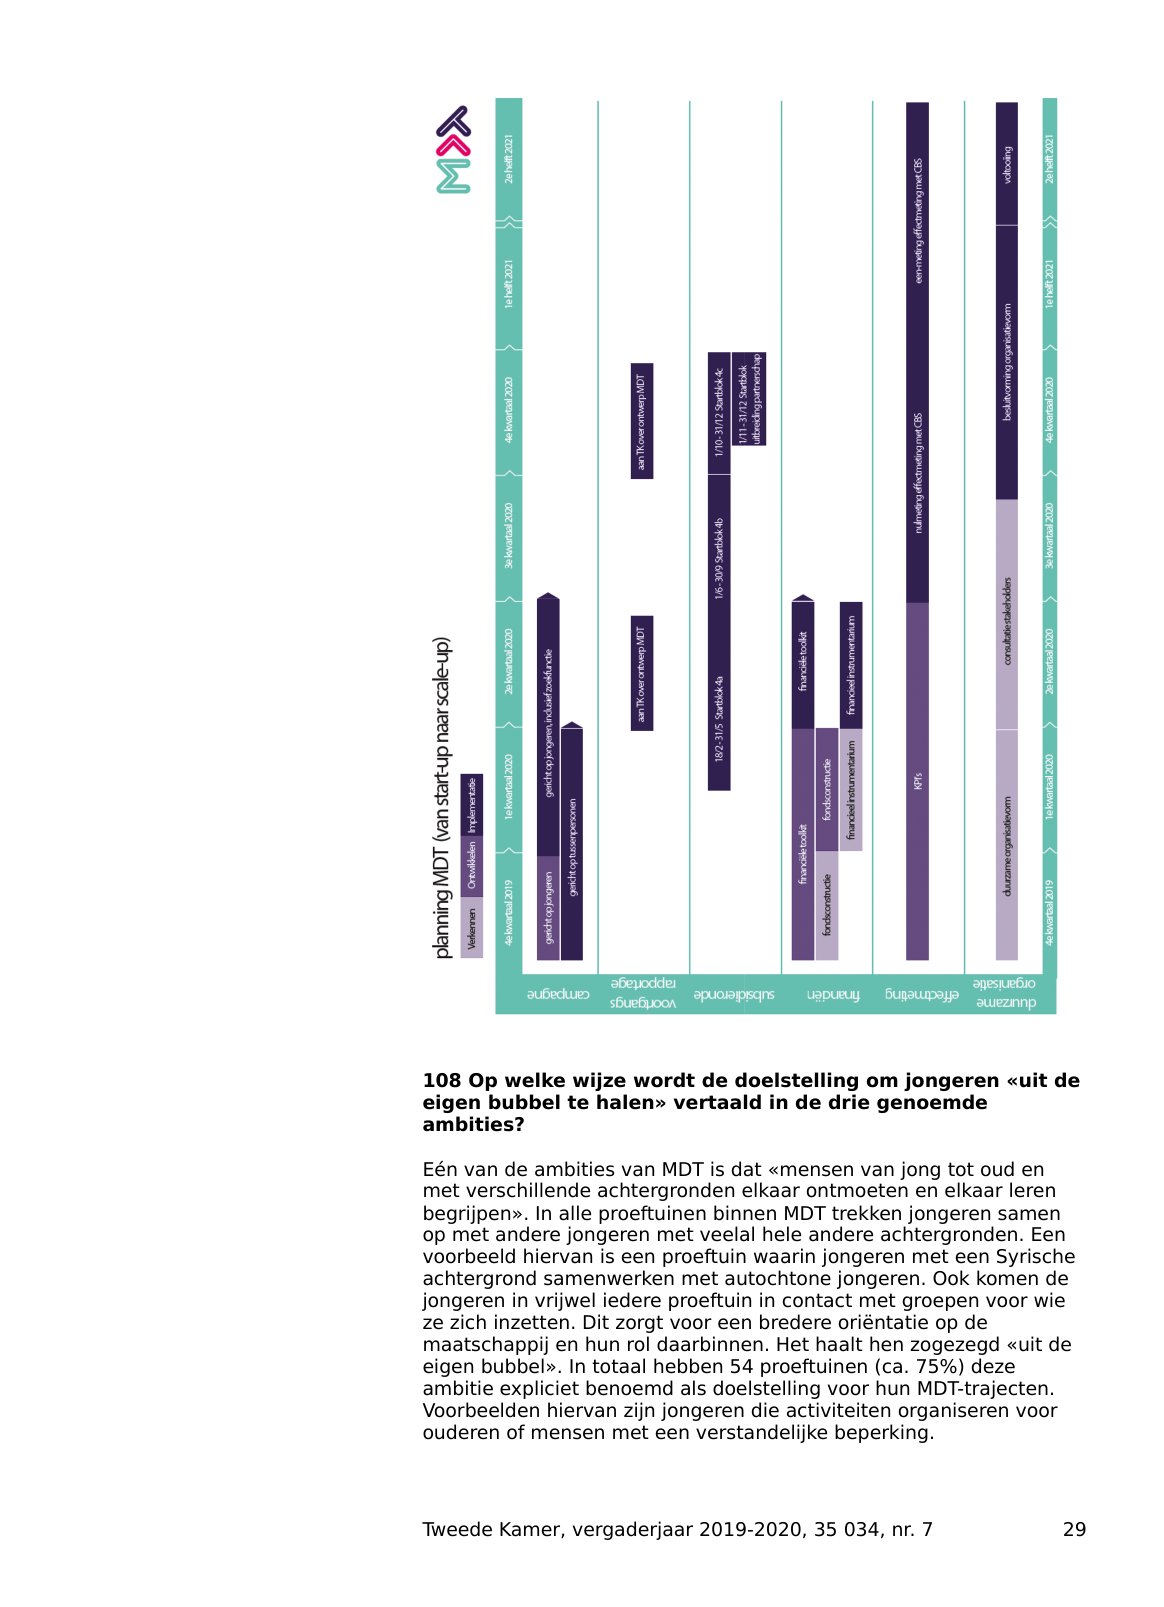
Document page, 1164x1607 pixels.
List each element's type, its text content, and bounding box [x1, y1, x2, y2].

subtitle 108 Op welke wijze wordt de doelstelling om jongeren «uit de eigen bubbel te halen» vertaald in de drie genoemde ambities? [422, 1070, 1087, 1136]
picture [422, 81, 1072, 1027]
text Eén van de ambities van MDT is dat «mensen van jong tot oud en met verschillende achtergronden elkaar ontmoeten en elkaar leren begrijpen». In alle proeftuinen binnen MDT trekken jongeren samen op met andere jongeren met veelal hele andere achtergronden. Een voorbeeld hiervan is een proeftuin waarin jongeren met een Syrische achtergrond samenwerken met autochtone jongeren. Ook komen de jongeren in vrijwel iedere proeftuin in contact met groepen voor wie ze zich inzetten. Dit zorgt voor een bredere oriëntatie op de maatschappij en hun rol daarbinnen. Het haalt hen zogezegd «uit de eigen bubbel». In totaal hebben 54 proeftuinen (ca. 75%) deze ambitie expliciet benoemd als doelstelling voor hun MDT-trajecten. Voorbeelden hiervan zijn jongeren die activiteiten organiseren voor ouderen of mensen met een verstandelijke beperking. [422, 1158, 1087, 1444]
